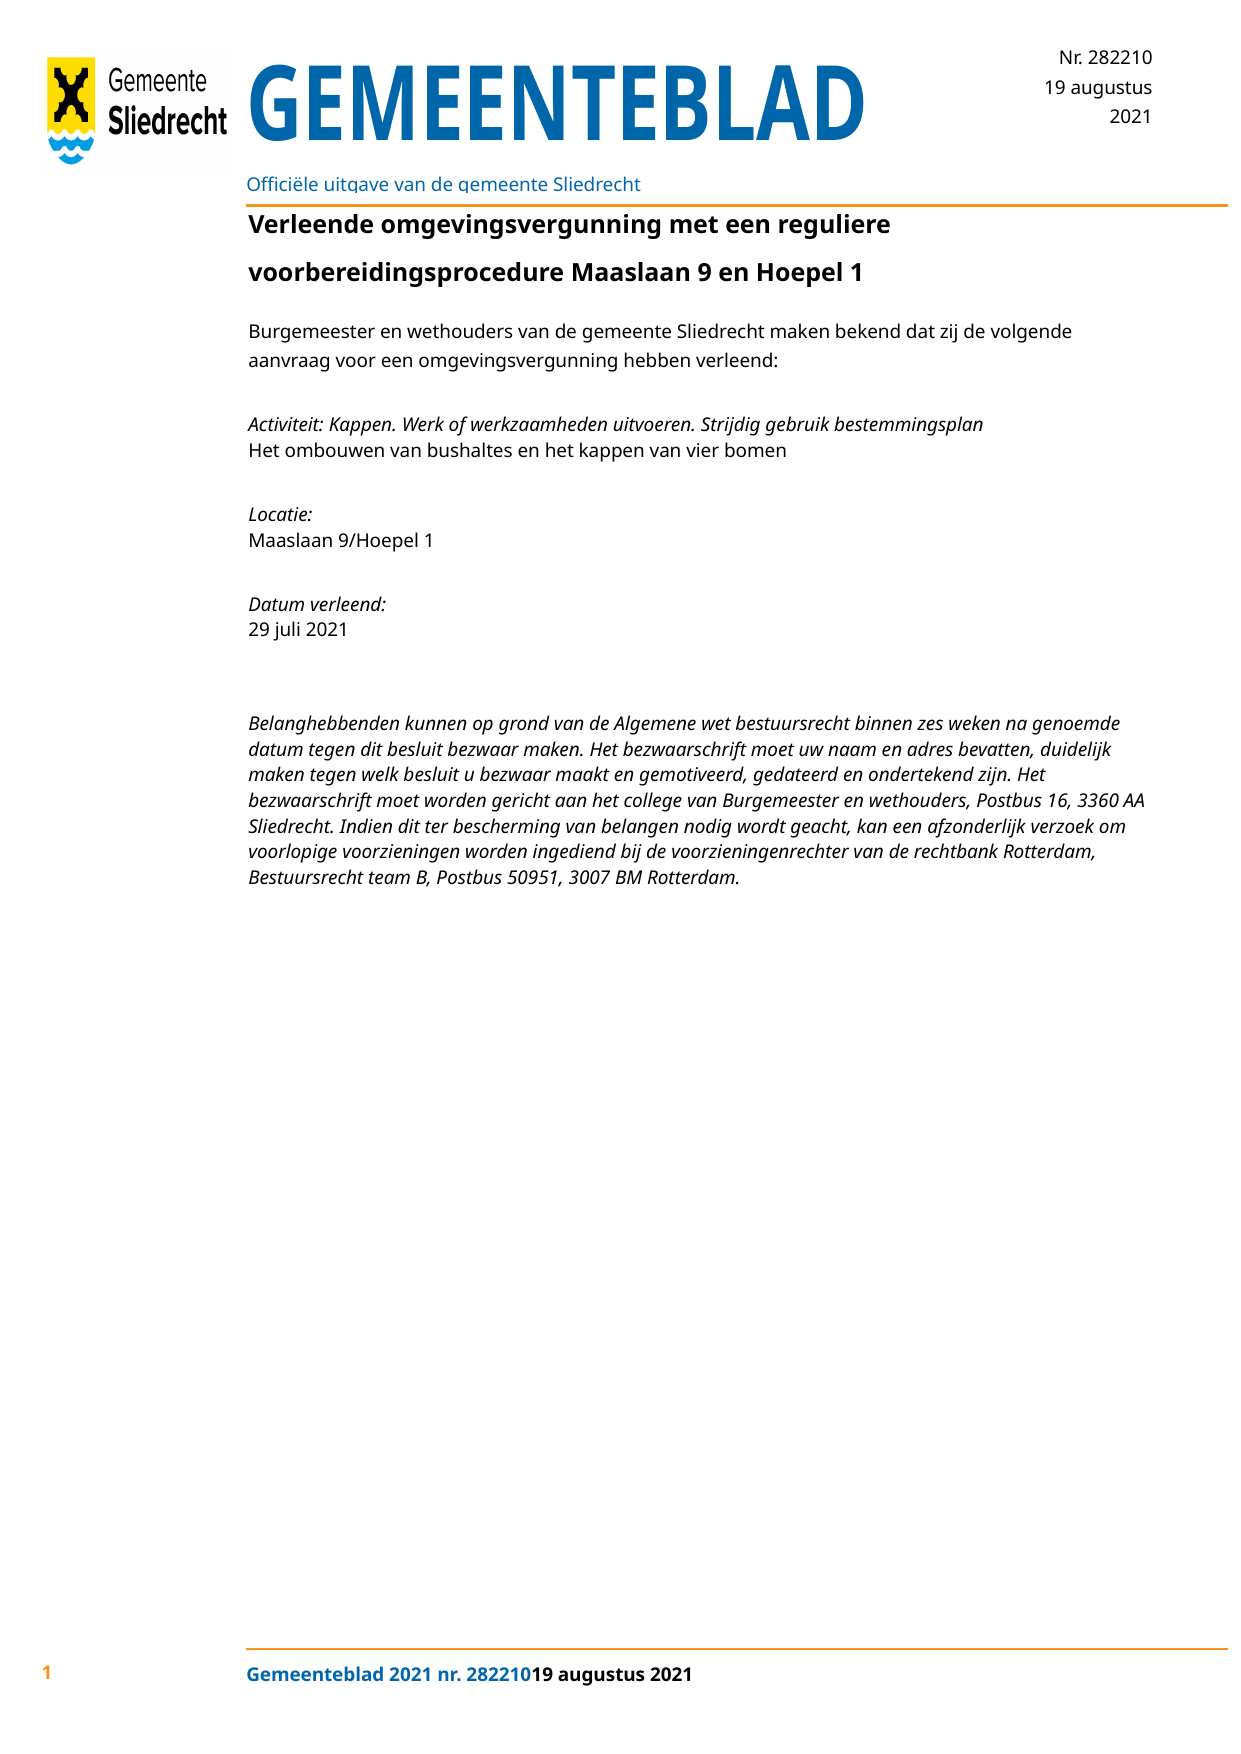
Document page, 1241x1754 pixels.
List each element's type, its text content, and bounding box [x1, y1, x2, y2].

text Activiteit: Kappen. Werk of werkzaamheden uitvoeren. Strijdig gebruik bestemmingsplan [248, 411, 1152, 437]
picture [41, 47, 231, 172]
text Het ombouwen van bushaltes en het kappen van vier bomen [248, 437, 1152, 463]
text Burgemeester en wethouders van de gemeente Sliedrecht maken bekend dat zij de volgende aanvraag voor een omgevingsvergunning hebben verleend: [248, 318, 1152, 373]
text Locatie: [248, 501, 1152, 527]
text Maaslaan 9/Hoepel 1 [248, 527, 1152, 553]
text Datum verleend: [248, 591, 1152, 617]
text Belanghebbenden kunnen op grond van de Algemene wet bestuursrecht binnen zes weken na genoemde datum tegen dit besluit bezwaar maken. Het bezwaarschrift moet uw naam en adres bevatten, duidelijk maken tegen welk besluit u bezwaar maakt en gemotiveerd, gedateerd en ondertekend zijn. Het bezwaarschrift moet worden gericht aan het college van Burgemeester en wethouders, Postbus 16, 3360 AA Sliedrecht. Indien dit ter bescherming van belangen nodig wordt geacht, kan een afzonderlijk verzoek om voorlopige voorzieningen worden ingediend bij de voorzieningenrechter van de rechtbank Rotterdam, Bestuursrecht team B, Postbus 50951, 3007 BM Rotterdam. [248, 710, 1152, 890]
text 29 juli 2021 [248, 617, 1152, 642]
text Verleende omgevingsvergunning met een reguliere voorbereidingsprocedure Maaslaan 9 en Hoepel 1 [248, 207, 1152, 288]
